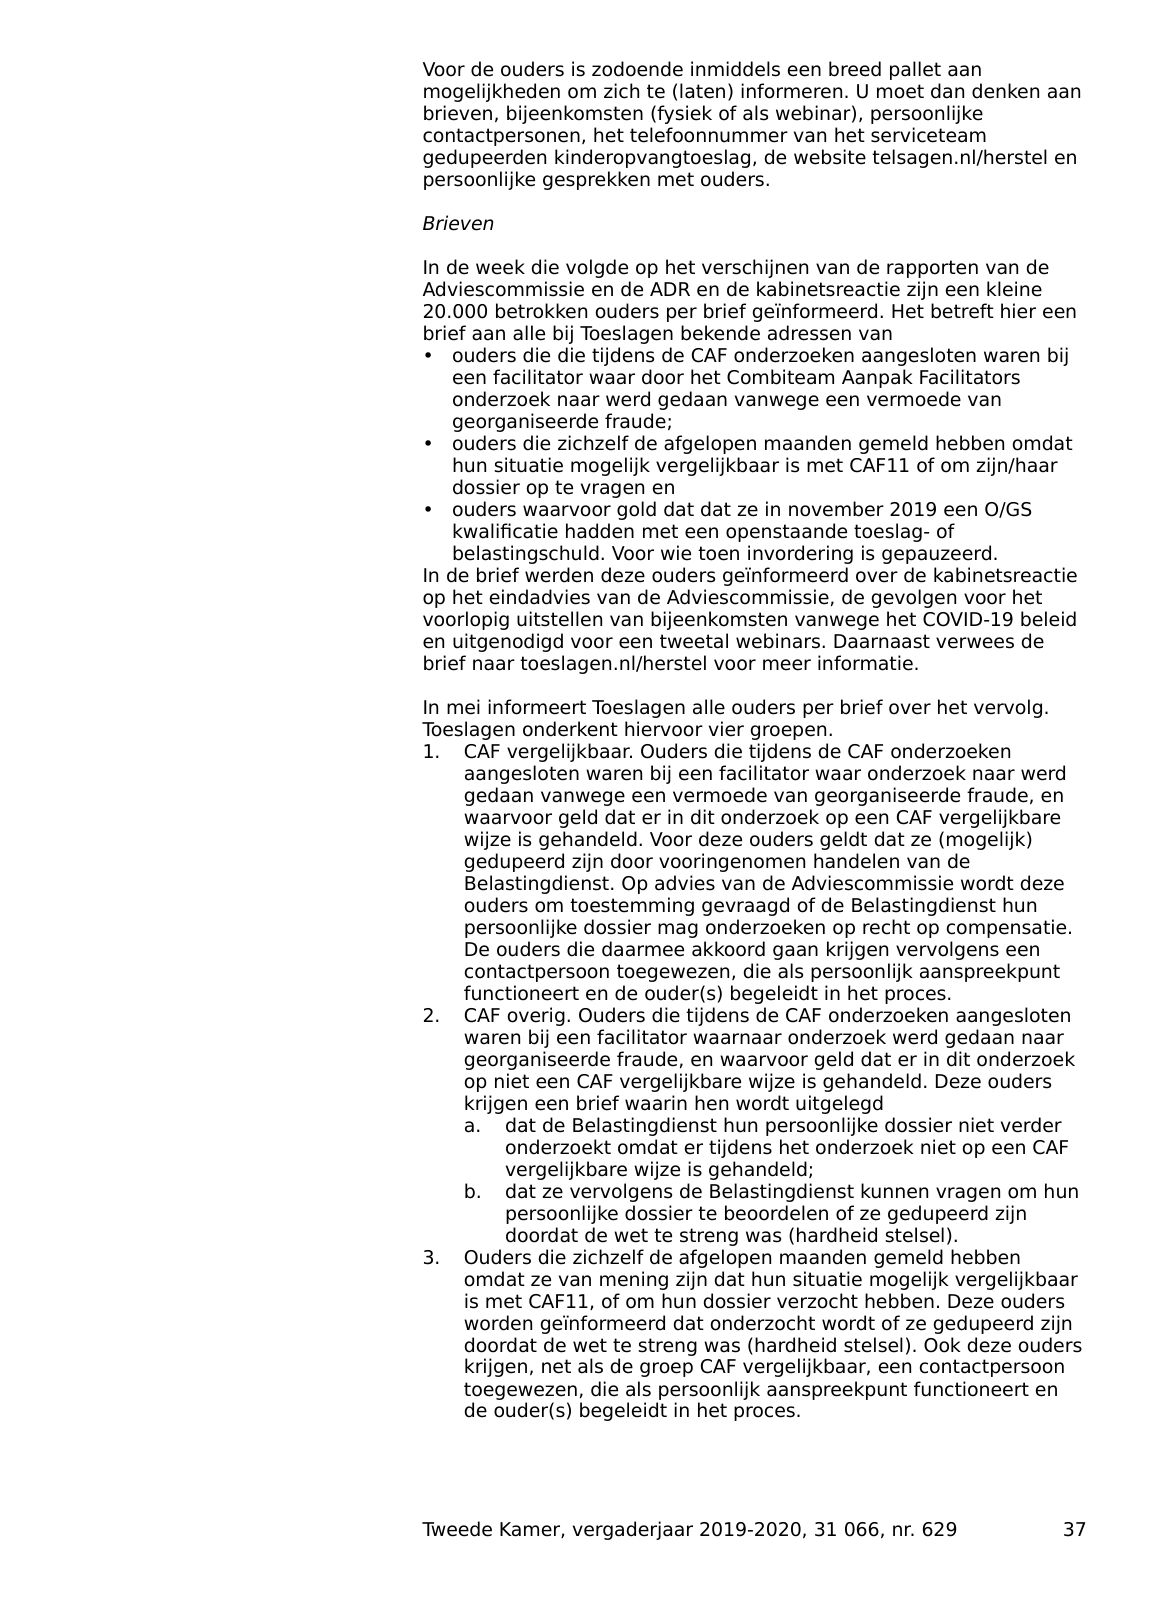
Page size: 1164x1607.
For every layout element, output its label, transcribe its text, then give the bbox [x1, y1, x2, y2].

text In de week die volgde op het verschijnen van de rapporten van de Adviescommissie en de ADR en de kabinetsreactie zijn een kleine 20.000 betrokken ouders per brief geïnformeerd. Het betreft hier een brief aan alle bij Toeslagen bekende adressen van [422, 257, 1087, 345]
text 1. CAF vergelijkbaar. Ouders die tijdens de CAF onderzoeken aangesloten waren bij een facilitator waar onderzoek naar werd gedaan vanwege een vermoede van georganiseerde fraude, en waarvoor geld dat er in dit onderzoek op een CAF vergelijkbare wijze is gehandeld. Voor deze ouders geldt dat ze (mogelijk) gedupeerd zijn door vooringenomen handelen van de Belastingdienst. Op advies van de Adviescommissie wordt deze ouders om toestemming gevraagd of de Belastingdienst hun persoonlijke dossier mag onderzoeken op recht op compensatie. De ouders die daarmee akkoord gaan krijgen vervolgens een contactpersoon toegewezen, die als persoonlijk aanspreekpunt functioneert en de ouder(s) begeleidt in het proces. [422, 741, 1087, 1005]
subtitle Brieven [422, 213, 1087, 235]
text Voor de ouders is zodoende inmiddels een breed pallet aan mogelijkheden om zich te (laten) informeren. U moet dan denken aan brieven, bijeenkomsten (fysiek of als webinar), persoonlijke contactpersonen, het telefoonnummer van het serviceteam gedupeerden kinderopvangtoeslag, de website telsagen.nl/herstel en persoonlijke gesprekken met ouders. [422, 59, 1087, 191]
text 3. Ouders die zichzelf de afgelopen maanden gemeld hebben omdat ze van mening zijn dat hun situatie mogelijk vergelijkbaar is met CAF11, of om hun dossier verzocht hebben. Deze ouders worden geïnformeerd dat onderzocht wordt of ze gedupeerd zijn doordat de wet te streng was (hardheid stelsel). Ook deze ouders krijgen, net als de groep CAF vergelijkbaar, een contactpersoon toegewezen, die als persoonlijk aanspreekpunt functioneert en de ouder(s) begeleidt in het proces. [422, 1247, 1087, 1422]
text In de brief werden deze ouders geïnformeerd over de kabinetsreactie op het eindadvies van de Adviescommissie, de gevolgen voor het voorlopig uitstellen van bijeenkomsten vanwege het COVID-19 beleid en uitgenodigd voor een tweetal webinars. Daarnaast verwees de brief naar toeslagen.nl/herstel voor meer informatie. [422, 565, 1087, 675]
text 2. CAF overig. Ouders die tijdens de CAF onderzoeken aangesloten waren bij een facilitator waarnaar onderzoek werd gedaan naar georganiseerde fraude, en waarvoor geld dat er in dit onderzoek op niet een CAF vergelijkbare wijze is gehandeld. Deze ouders krijgen een brief waarin hen wordt uitgelegd [422, 1005, 1087, 1115]
text b. dat ze vervolgens de Belastingdienst kunnen vragen om hun persoonlijke dossier te beoordelen of ze gedupeerd zijn doordat de wet te streng was (hardheid stelsel). [464, 1181, 1087, 1247]
text a. dat de Belastingdienst hun persoonlijke dossier niet verder onderzoekt omdat er tijdens het onderzoek niet op een CAF vergelijkbare wijze is gehandeld; [464, 1115, 1087, 1181]
text • ouders waarvoor gold dat dat ze in november 2019 een O/GS kwalificatie hadden met een openstaande toeslag- of belastingschuld. Voor wie toen invordering is gepauzeerd. [422, 499, 1087, 565]
text • ouders die die tijdens de CAF onderzoeken aangesloten waren bij een facilitator waar door het Combiteam Aanpak Facilitators onderzoek naar werd gedaan vanwege een vermoede van georganiseerde fraude; [422, 345, 1087, 433]
text • ouders die zichzelf de afgelopen maanden gemeld hebben omdat hun situatie mogelijk vergelijkbaar is met CAF11 of om zijn/haar dossier op te vragen en [422, 433, 1087, 499]
text In mei informeert Toeslagen alle ouders per brief over het vervolg. Toeslagen onderkent hiervoor vier groepen. [422, 697, 1087, 741]
